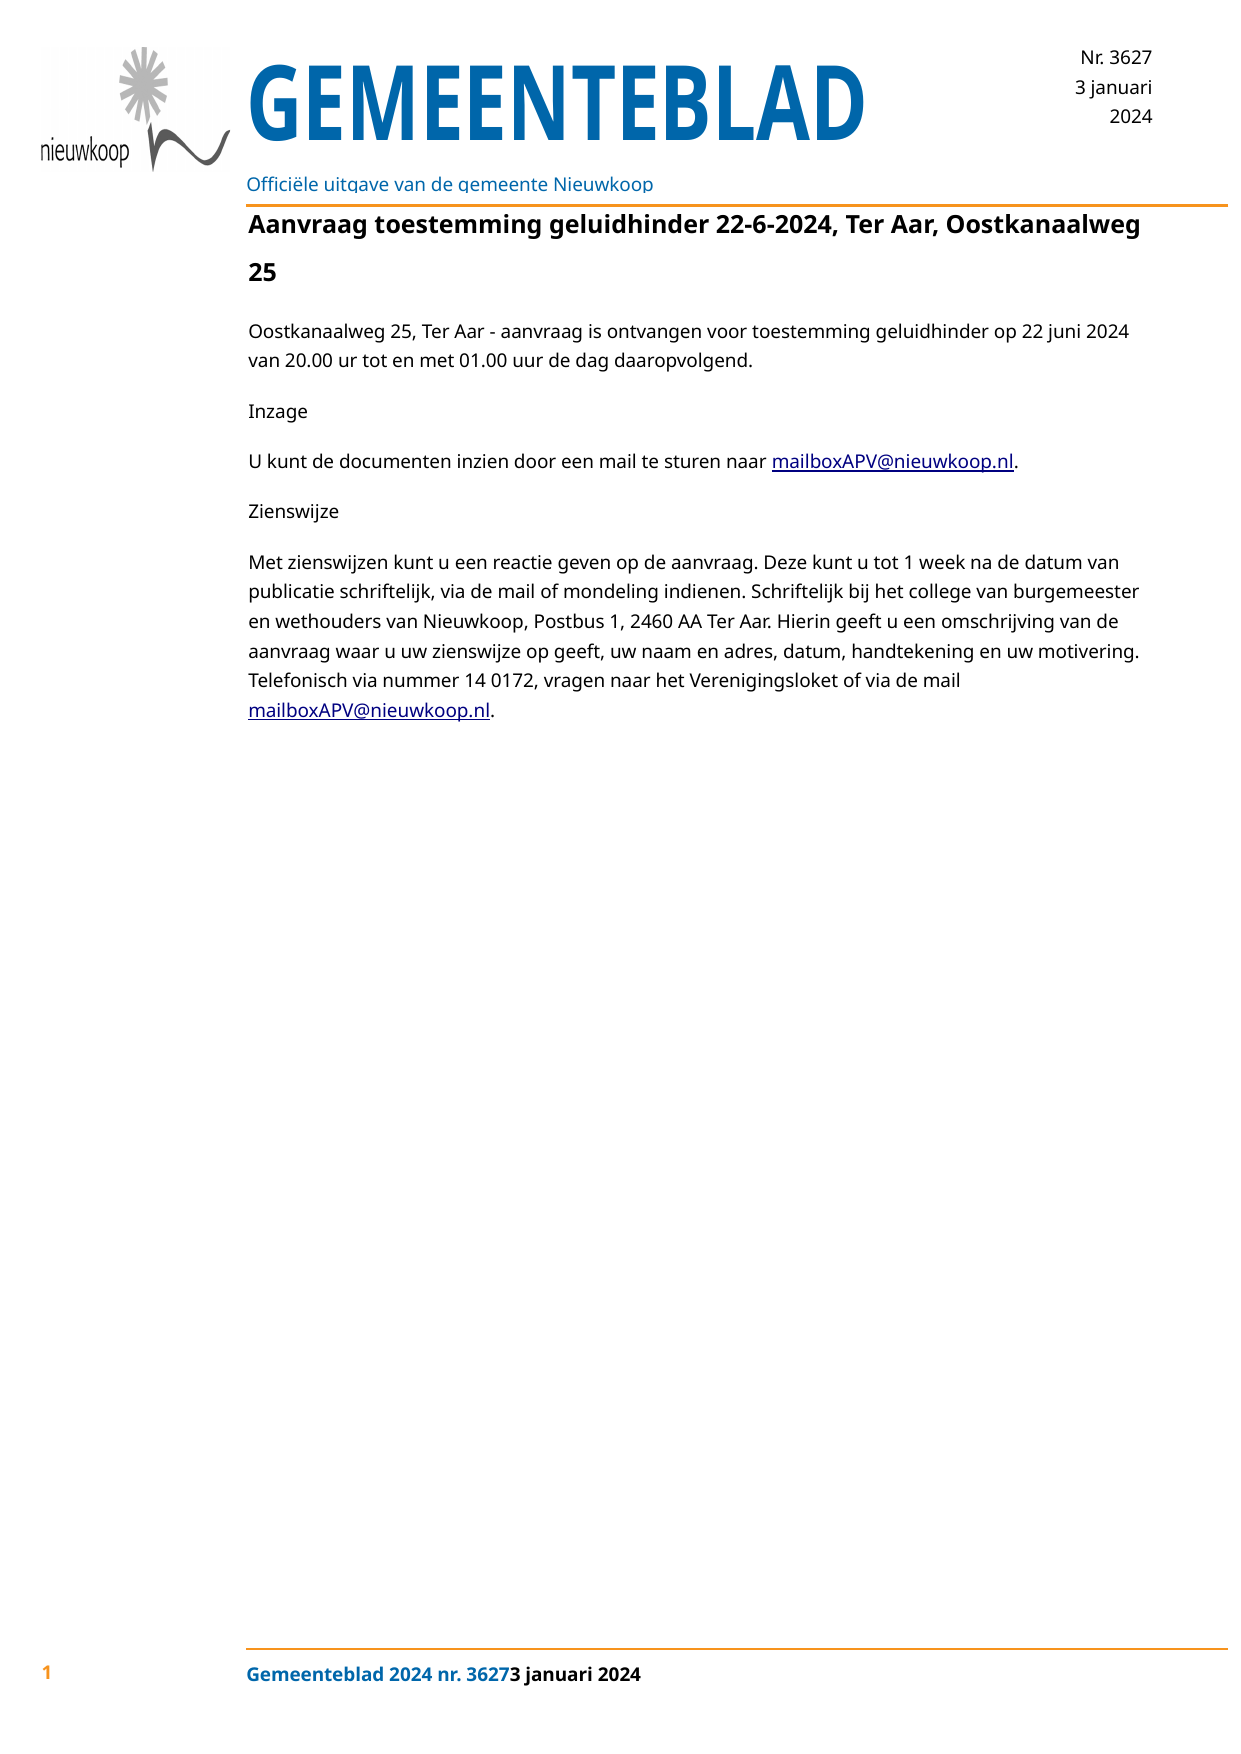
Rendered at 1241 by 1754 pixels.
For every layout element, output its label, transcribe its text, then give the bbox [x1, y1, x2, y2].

text Zienswijze [248, 499, 1152, 524]
text Aanvraag toestemming geluidhinder 22-6-2024, Ter Aar, Oostkanaalweg 25 [248, 207, 1152, 288]
text U kunt de documenten inzien door een mail te sturen naar mailboxAPV@nieuwkoop.nl. [248, 448, 1152, 474]
text Inzage [248, 398, 1152, 424]
picture [41, 47, 231, 172]
text Met zienswijzen kunt u een reactie geven op de aanvraag. Deze kunt u tot 1 week na de datum van publicatie schriftelijk, via de mail of mondeling indienen. Schriftelijk bij het college van burgemeester en wethouders van Nieuwkoop, Postbus 1, 2460 AA Ter Aar. Hierin geeft u een omschrijving van de aanvraag waar u uw zienswijze op geeft, uw naam en adres, datum, handtekening en uw motivering. Telefonisch via nummer 14 0172, vragen naar het Verenigingsloket of via de mail mailboxAPV@nieuwkoop.nl. [248, 549, 1152, 723]
text Oostkanaalweg 25, Ter Aar - aanvraag is ontvangen voor toestemming geluidhinder op 22 juni 2024 van 20.00 ur tot en met 01.00 uur de dag daaropvolgend. [248, 318, 1152, 373]
